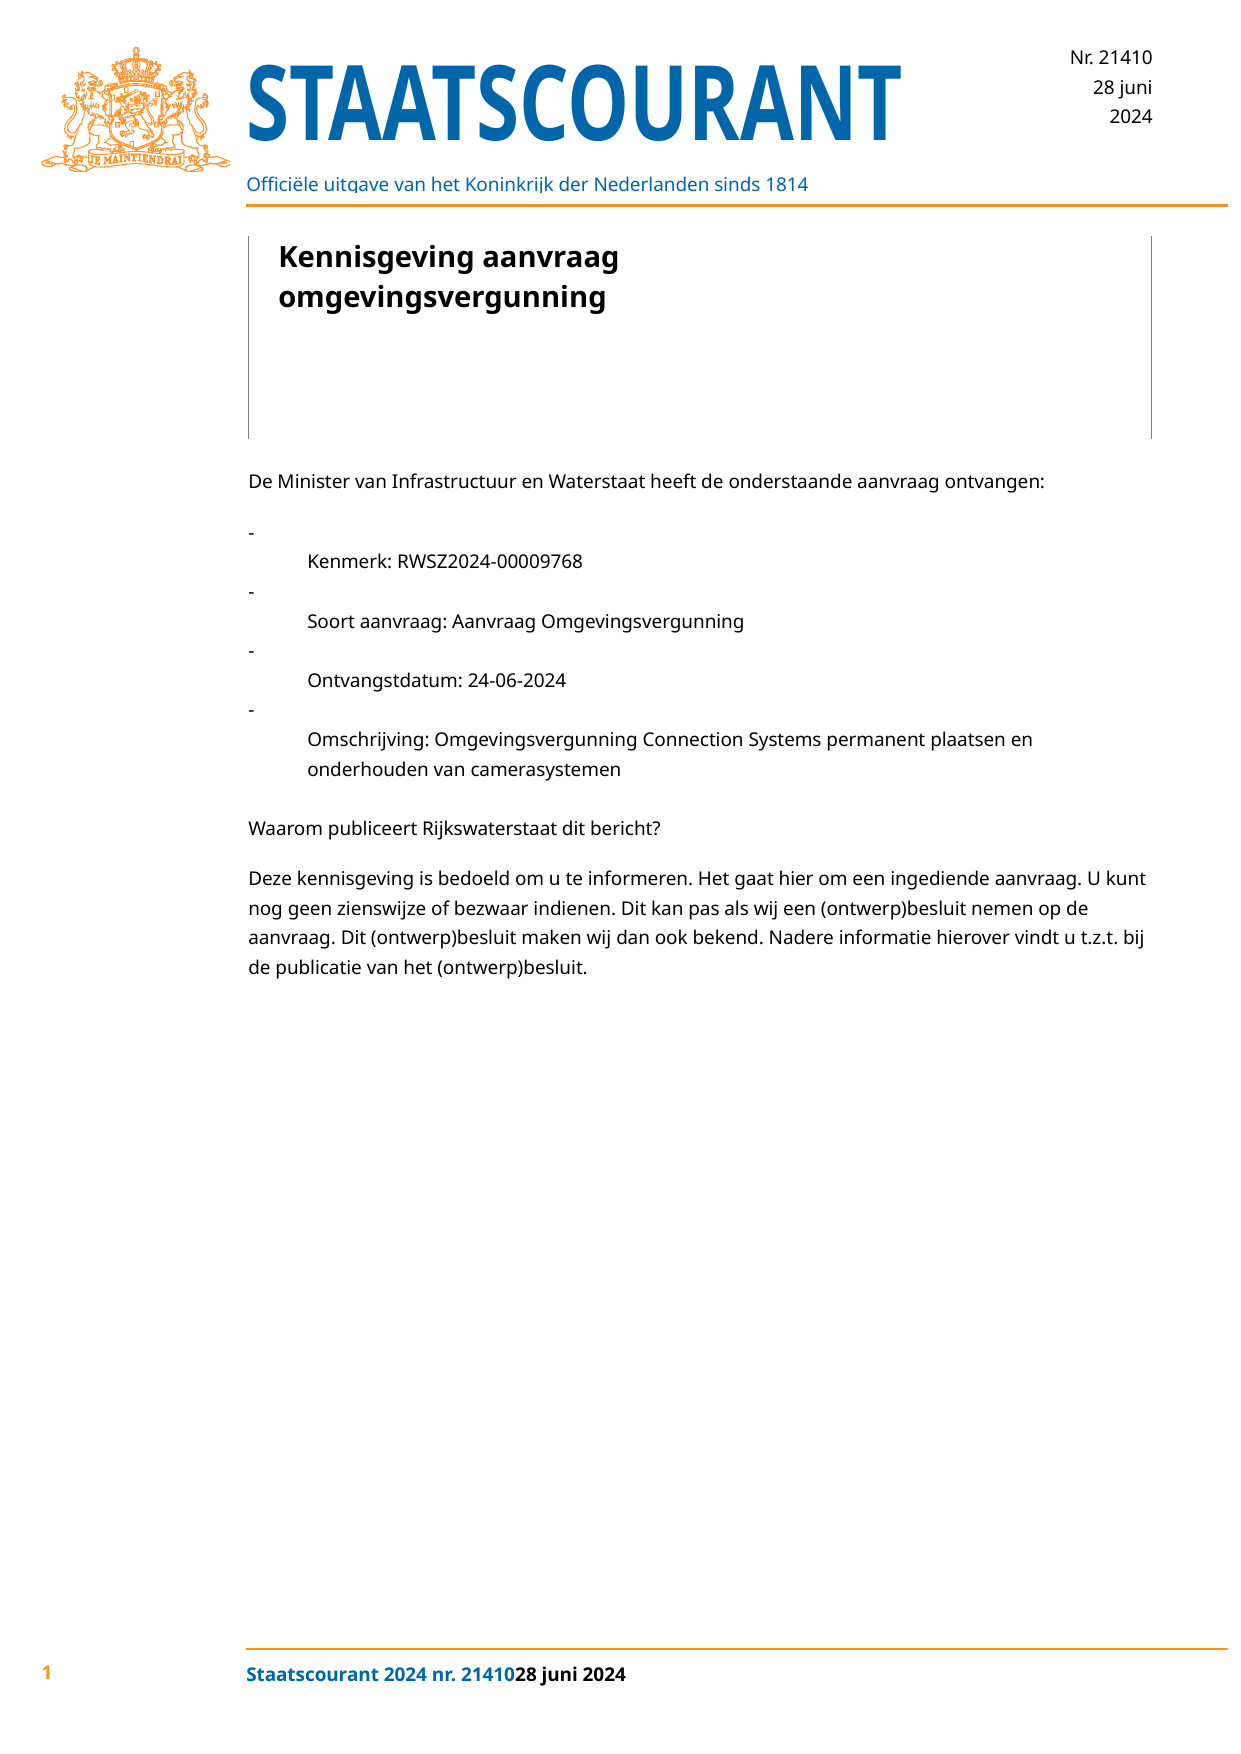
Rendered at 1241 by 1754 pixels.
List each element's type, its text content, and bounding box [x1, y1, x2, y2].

list Ontvangstdatum: 24-06-2024 [248, 667, 1152, 693]
table_header [1090, 236, 1151, 413]
list Omschrijving: Omgevingsvergunning Connection Systems permanent plaatsen en onderhouden van camerasystemen [248, 726, 1152, 781]
table_header [850, 236, 912, 413]
table_header [850, 414, 1151, 439]
list Kenmerk: RWSZ2024-00009768 [248, 549, 1152, 574]
picture [912, 236, 1090, 414]
text Deze kennisgeving is bedoeld om u te informeren. Het gaat hier om een ingediende aanvraag. U kunt nog geen zienswijze of bezwaar indienen. Dit kan pas als wij een (ontwerp)besluit nemen op de aanvraag. Dit (ontwerp)besluit maken wij dan ook bekend. Nadere informatie hierover vindt u t.z.t. bij de publicatie van het (ontwerp)besluit. [248, 865, 1152, 980]
table_header Kennisgeving aanvraag omgevingsvergunning [249, 236, 850, 439]
list Soort aanvraag: Aanvraag Omgevingsvergunning [248, 608, 1152, 633]
text De Minister van Infrastructuur en Waterstaat heeft de onderstaande aanvraag ontvangen: [248, 469, 1152, 494]
text Waarom publiceert Rijkswaterstaat dit bericht? [248, 815, 1152, 841]
picture [41, 47, 231, 172]
